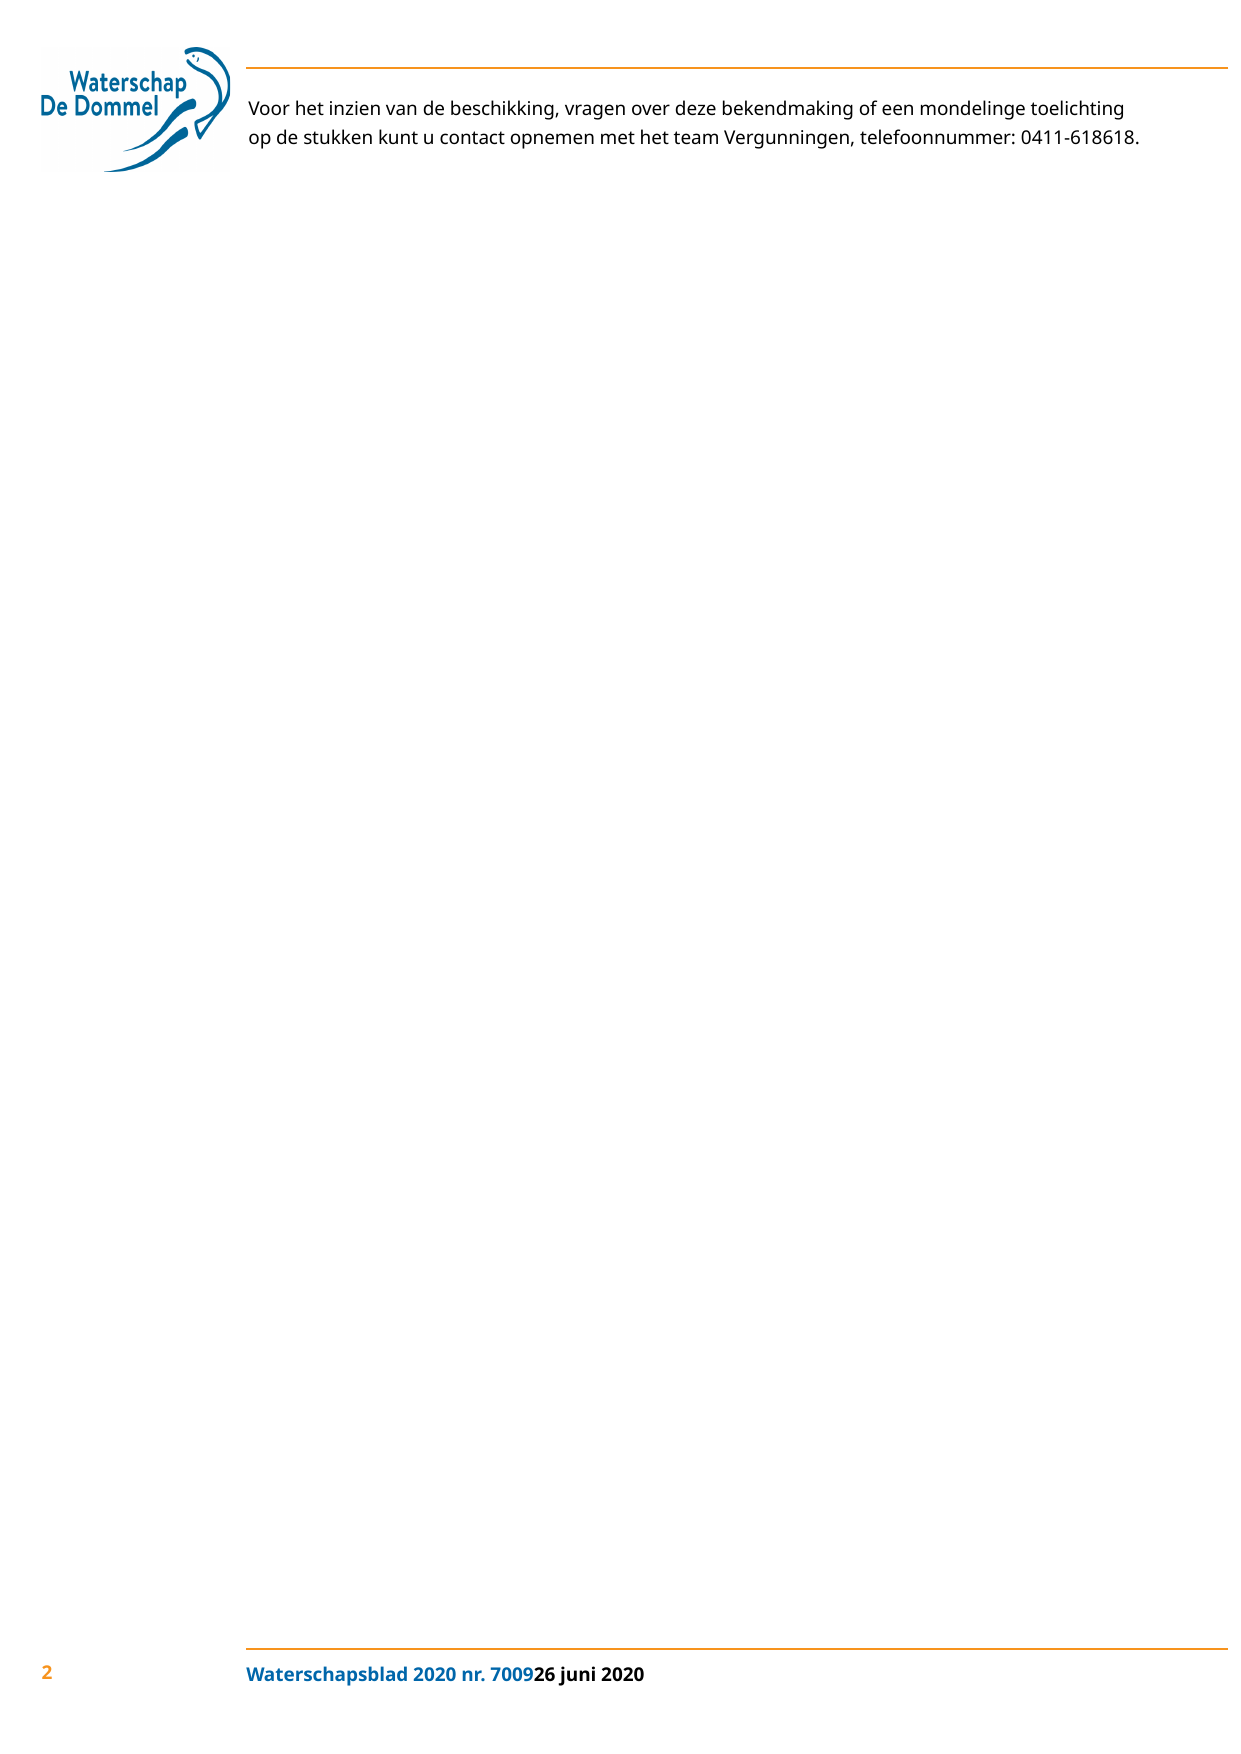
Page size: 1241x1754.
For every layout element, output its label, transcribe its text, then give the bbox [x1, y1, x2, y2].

text Voor het inzien van de beschikking, vragen over deze bekendmaking of een mondelinge toelichting op de stukken kunt u contact opnemen met het team Vergunningen, telefoonnummer: 0411-618618. [248, 95, 1152, 150]
picture [45, 99, 51, 111]
picture [198, 118, 210, 131]
picture [41, 47, 231, 172]
picture [204, 47, 231, 76]
